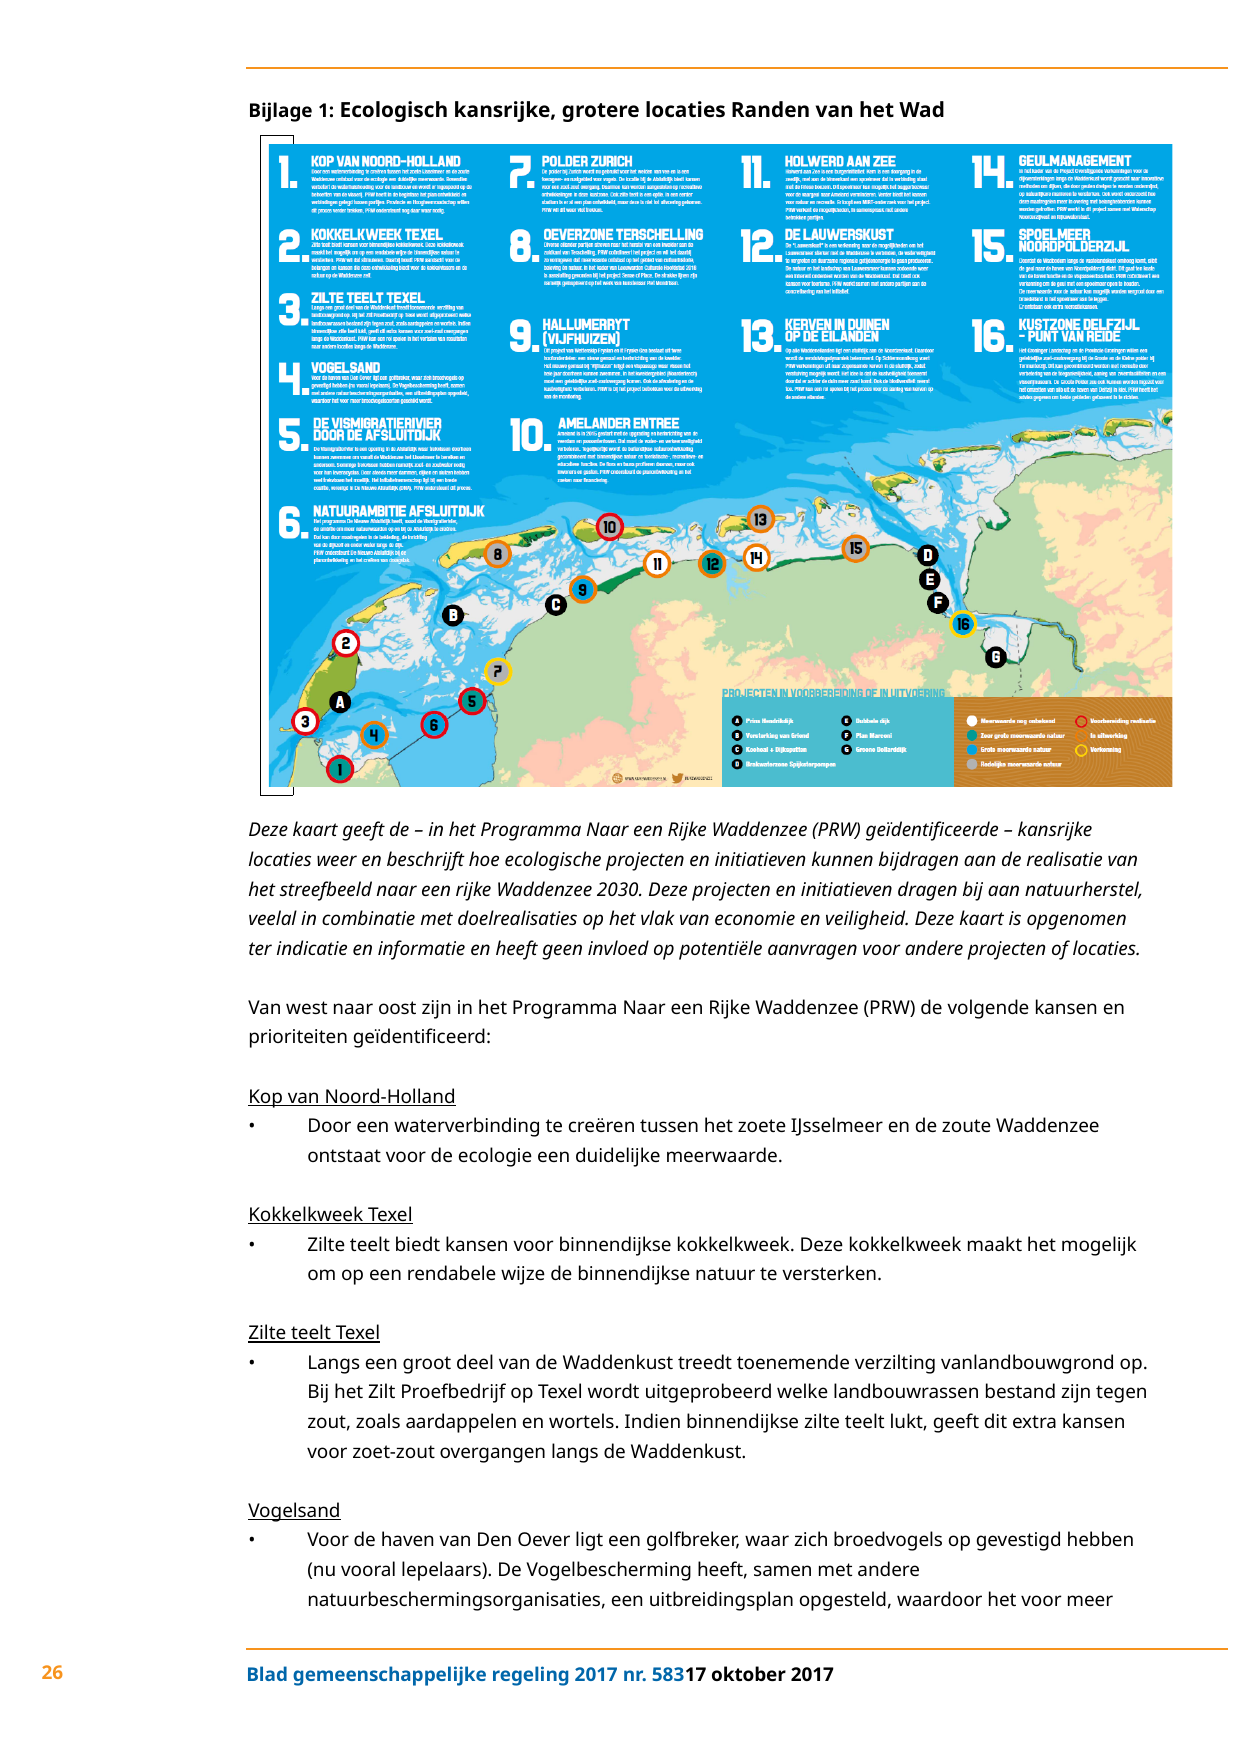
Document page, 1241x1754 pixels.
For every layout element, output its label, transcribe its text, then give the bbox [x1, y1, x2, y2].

picture [675, 388, 701, 392]
picture [410, 506, 424, 516]
list Door een waterverbinding te creëren tussen het zoete IJsselmeer en de zoute Waddenzee ontstaat voor de ecologie een duidelijke meerwaarde. [248, 1112, 1152, 1168]
picture [810, 372, 825, 376]
picture [399, 156, 444, 166]
picture [565, 380, 586, 384]
picture [367, 229, 377, 239]
picture [561, 229, 613, 239]
picture [808, 156, 843, 166]
list Langs een groot deel van de Waddenkust treedt toenemende verzilting vanlandbouwgrond op. Bij het Zilt Proefbedrijf op Texel wordt uitgeprobeerd welke landbouwrassen bestand zijn tegen zout, zoals aardappelen en wortels. Indien binnendijkse zilte teelt lukt, geeft dit extra kansen voor zoet-zout overgangen langs de Waddenkust. [248, 1349, 1152, 1464]
picture [1020, 156, 1131, 165]
picture [560, 418, 630, 428]
picture [1020, 177, 1054, 181]
picture [314, 506, 406, 516]
picture [360, 392, 402, 396]
picture [280, 156, 288, 187]
picture [339, 156, 344, 166]
picture [543, 156, 587, 166]
picture [313, 363, 379, 372]
picture [905, 252, 935, 256]
picture [430, 314, 457, 318]
list Zilte teelt biedt kansen voor binnendijkse kokkelkweek. Deze kokkelkweek maakt het mogelijk om op een rendabele wijze de binnendijkse natuur te versterken. [248, 1231, 1152, 1286]
picture [616, 319, 629, 329]
picture [658, 432, 682, 436]
picture [984, 230, 1004, 261]
picture [544, 319, 573, 329]
picture [804, 229, 838, 239]
picture [313, 201, 352, 205]
picture [545, 229, 561, 239]
picture [973, 156, 981, 187]
picture [838, 229, 893, 239]
picture [1095, 298, 1106, 302]
picture [522, 419, 542, 450]
picture [280, 230, 299, 261]
text Kokkelkweek Texel [248, 1201, 1152, 1227]
picture [550, 274, 591, 278]
picture [575, 319, 614, 329]
picture [1020, 229, 1129, 251]
picture [438, 306, 454, 310]
picture [753, 230, 773, 261]
picture [973, 320, 981, 351]
picture [630, 432, 649, 436]
picture [41, 47, 231, 172]
picture [563, 282, 593, 286]
picture [380, 266, 397, 270]
picture [511, 156, 530, 187]
picture [856, 156, 869, 166]
text Deze kaart geeft de – in het Programma Naar een Rijke Waddenzee (PRW) geïdentificeerde – kansrijke locaties weer en beschrijft hoe ecologische projecten en initiatieven kunnen bijdragen aan de realisatie van het streefbeeld naar een rijke Waddenzee 2030. Deze projecten en initiatieven dragen bij aan natuurherstel, veelal in combinatie met doelrealisaties op het vlak van economie en veiligheid. Deze kaart is opgenomen ter indicatie en informatie en heeft geen invloed op potentiële aanvragen voor andere projecten of locaties. [248, 817, 1152, 961]
picture [511, 230, 530, 261]
picture [377, 544, 387, 548]
picture [753, 320, 773, 351]
picture [858, 413, 874, 417]
picture [377, 229, 400, 239]
picture [1059, 372, 1091, 376]
picture [973, 230, 981, 261]
picture [635, 365, 656, 369]
picture [786, 156, 807, 166]
picture [312, 229, 364, 239]
text Van west naar oost zijn in het Programma Naar een Rijke Waddenzee (PRW) de volgende kansen en prioriteiten geïdentificeerd: [248, 994, 1152, 1049]
picture [312, 314, 349, 318]
picture [786, 319, 889, 341]
picture [347, 293, 376, 302]
picture [433, 209, 443, 213]
picture [511, 419, 519, 450]
text Zilte teelt Texel [248, 1319, 1152, 1345]
picture [377, 293, 383, 302]
picture [583, 251, 594, 255]
picture [1020, 319, 1083, 341]
text Bijlage 1: Ecologisch kansrijke, grotere locaties Randen van het Wad [248, 95, 1152, 123]
picture [329, 293, 343, 302]
picture [885, 244, 907, 248]
picture [280, 294, 299, 325]
picture [312, 384, 330, 388]
picture [1084, 319, 1139, 341]
picture [786, 229, 800, 239]
picture [268, 365, 1173, 787]
picture [629, 372, 665, 376]
picture [802, 349, 841, 353]
picture [1020, 357, 1041, 361]
picture [592, 156, 632, 166]
picture [332, 170, 363, 174]
picture [549, 334, 615, 343]
picture [848, 156, 853, 165]
picture [550, 193, 572, 197]
picture [335, 251, 350, 255]
picture [406, 229, 442, 239]
picture [889, 357, 917, 361]
picture [1020, 208, 1054, 212]
picture [617, 229, 703, 239]
picture [984, 156, 1004, 187]
picture [742, 156, 750, 187]
picture [569, 365, 589, 369]
picture [314, 418, 441, 440]
picture [400, 384, 436, 388]
picture [847, 365, 867, 369]
picture [874, 156, 895, 166]
picture [390, 376, 408, 380]
picture [350, 156, 359, 166]
picture [660, 380, 680, 384]
picture [682, 440, 701, 444]
picture [447, 156, 460, 166]
picture [345, 156, 350, 166]
picture [312, 156, 333, 166]
picture [753, 156, 761, 187]
picture [786, 365, 823, 369]
picture [737, 425, 784, 446]
picture [641, 259, 653, 263]
picture [742, 320, 750, 351]
picture [280, 419, 299, 450]
list Voor de haven van Den Oever ligt een golfbreker, waar zich broedvogels op gevestigd hebben (nu vooral lepelaars). De Vogelbescherming heeft, samen met andere natuurbeschermingsorganisaties, een uitbreidingsplan opgesteld, waardoor het voor meer [248, 1527, 1152, 1612]
picture [1086, 349, 1125, 353]
picture [860, 259, 895, 263]
picture [551, 259, 571, 263]
picture [634, 418, 679, 428]
picture [615, 365, 632, 369]
picture [280, 507, 299, 538]
picture [1068, 379, 1087, 383]
picture [511, 320, 530, 351]
picture [742, 230, 750, 261]
picture [827, 170, 864, 174]
picture [984, 320, 1004, 351]
picture [545, 388, 571, 392]
picture [896, 178, 915, 182]
picture [1094, 290, 1109, 294]
picture [598, 455, 622, 459]
picture [387, 293, 424, 302]
picture [363, 156, 399, 166]
picture [280, 363, 299, 394]
text Kop van Noord-Holland [248, 1083, 1152, 1109]
picture [312, 293, 329, 302]
text Vogelsand [248, 1497, 1152, 1523]
picture [1065, 365, 1109, 369]
